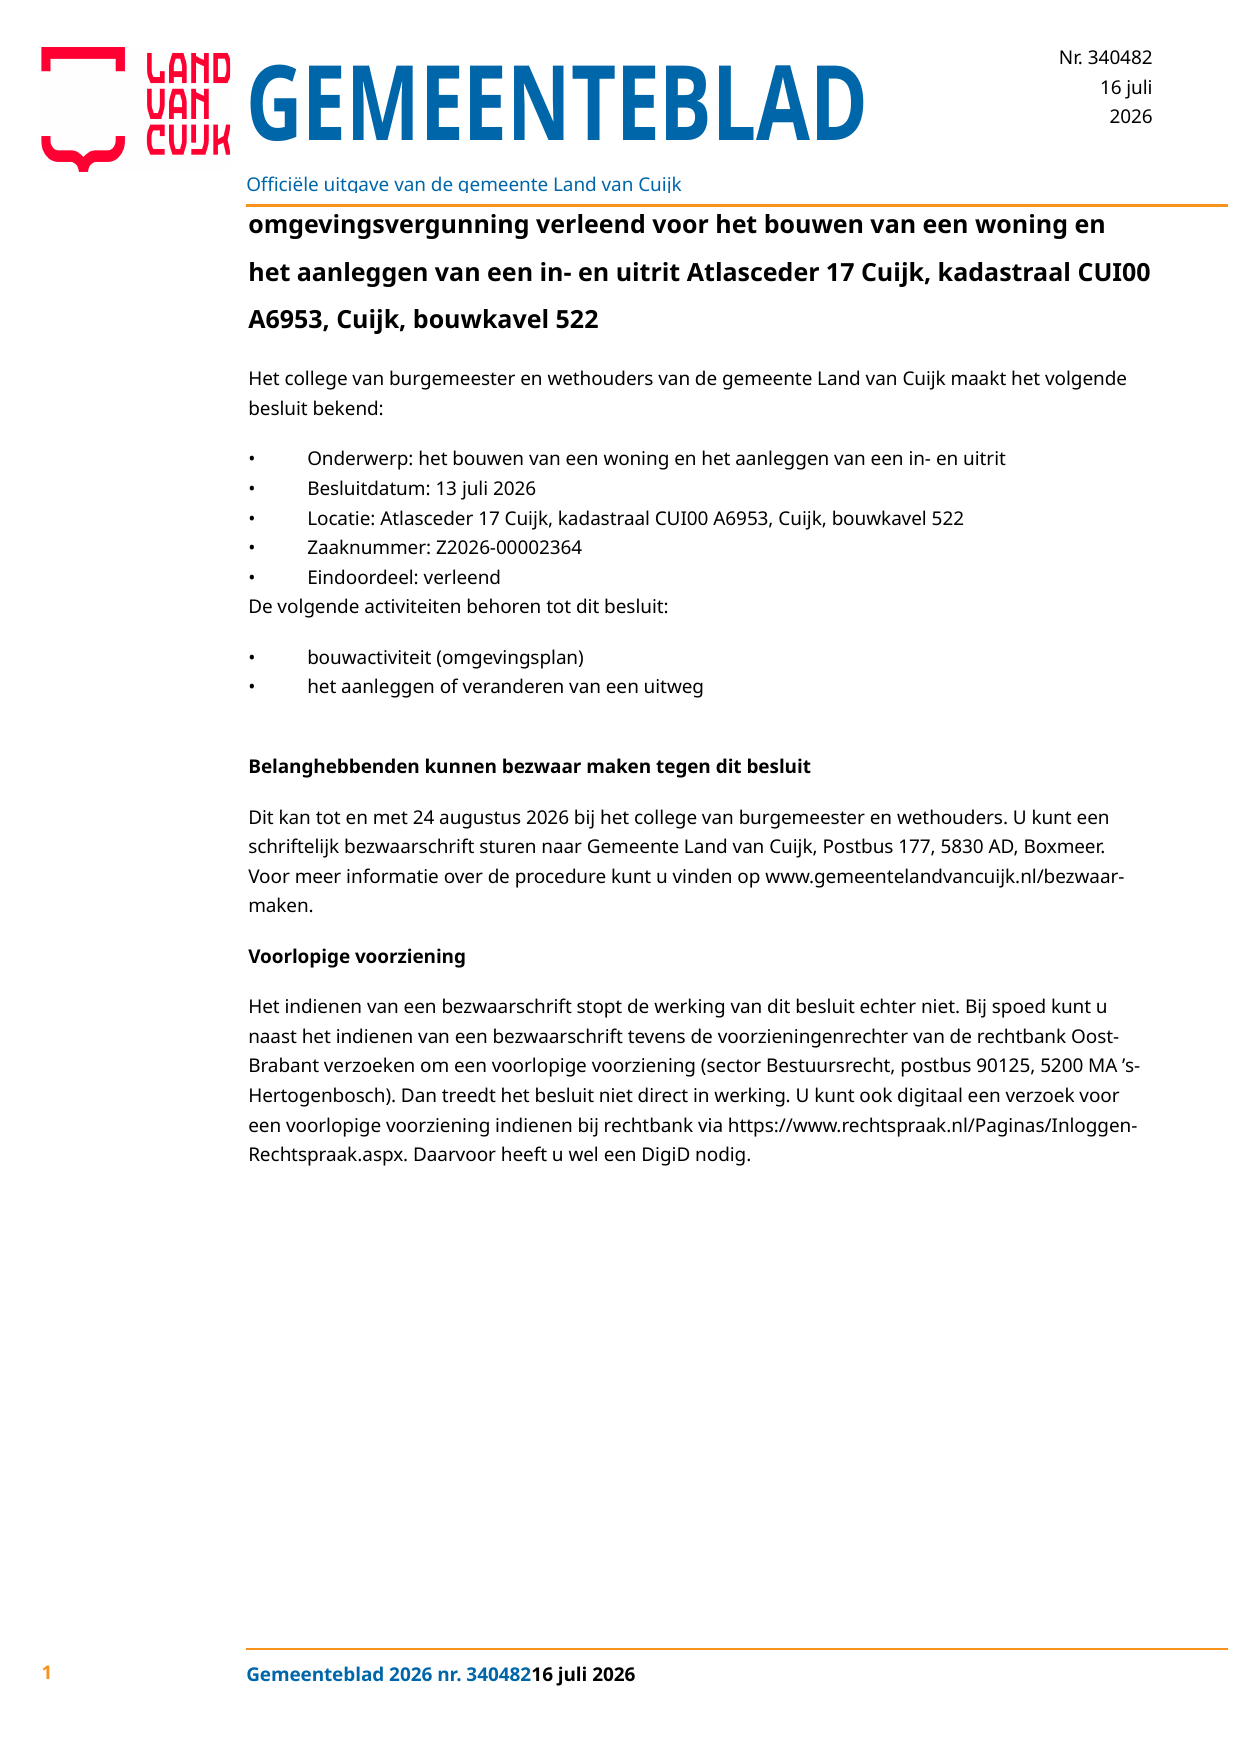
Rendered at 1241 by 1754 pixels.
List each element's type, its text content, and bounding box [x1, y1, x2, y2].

text omgevingsvergunning verleend voor het bouwen van een woning en het aanleggen van een in- en uitrit Atlasceder 17 Cuijk, kadastraal CUI00 A6953, Cuijk, bouwkavel 522 [248, 207, 1152, 336]
text Belanghebbenden kunnen bezwaar maken tegen dit besluit [248, 753, 1152, 779]
list bouwactiviteit (omgevingsplan) [248, 644, 1152, 669]
picture [41, 47, 231, 172]
list Besluitdatum: 13 juli 2026 [248, 475, 1152, 501]
list Eindoordeel: verleend [248, 564, 1152, 589]
text De volgende activiteiten behoren tot dit besluit: [248, 593, 1152, 619]
list Onderwerp: het bouwen van een woning en het aanleggen van een in- en uitrit [248, 446, 1152, 471]
list Locatie: Atlasceder 17 Cuijk, kadastraal CUI00 A6953, Cuijk, bouwkavel 522 [248, 505, 1152, 530]
text Het indienen van een bezwaarschrift stopt de werking van dit besluit echter niet. Bij spoed kunt u naast het indienen van een bezwaarschrift tevens de voorzieningenrechter van de rechtbank Oost-Brabant verzoeken om een voorlopige voorziening (sector Bestuursrecht, postbus 90125, 5200 MA ’s-Hertogenbosch). Dan treedt het besluit niet direct in werking. U kunt ook digitaal een verzoek voor een voorlopige voorziening indienen bij rechtbank via https://www.rechtspraak.nl/Paginas/Inloggen-Rechtspraak.aspx. Daarvoor heeft u wel een DigiD nodig. [248, 993, 1152, 1167]
text Dit kan tot en met 24 augustus 2026 bij het college van burgemeester en wethouders. U kunt een schriftelijk bezwaarschrift sturen naar Gemeente Land van Cuijk, Postbus 177, 5830 AD, Boxmeer. Voor meer informatie over de procedure kunt u vinden op www.gemeentelandvancuijk.nl/bezwaar-maken. [248, 804, 1152, 918]
text Het college van burgemeester en wethouders van de gemeente Land van Cuijk maakt het volgende besluit bekend: [248, 366, 1152, 421]
list Zaaknummer: Z2026-00002364 [248, 534, 1152, 560]
list het aanleggen of veranderen van een uitweg [248, 673, 1152, 699]
text Voorlopige voorziening [248, 943, 1152, 969]
